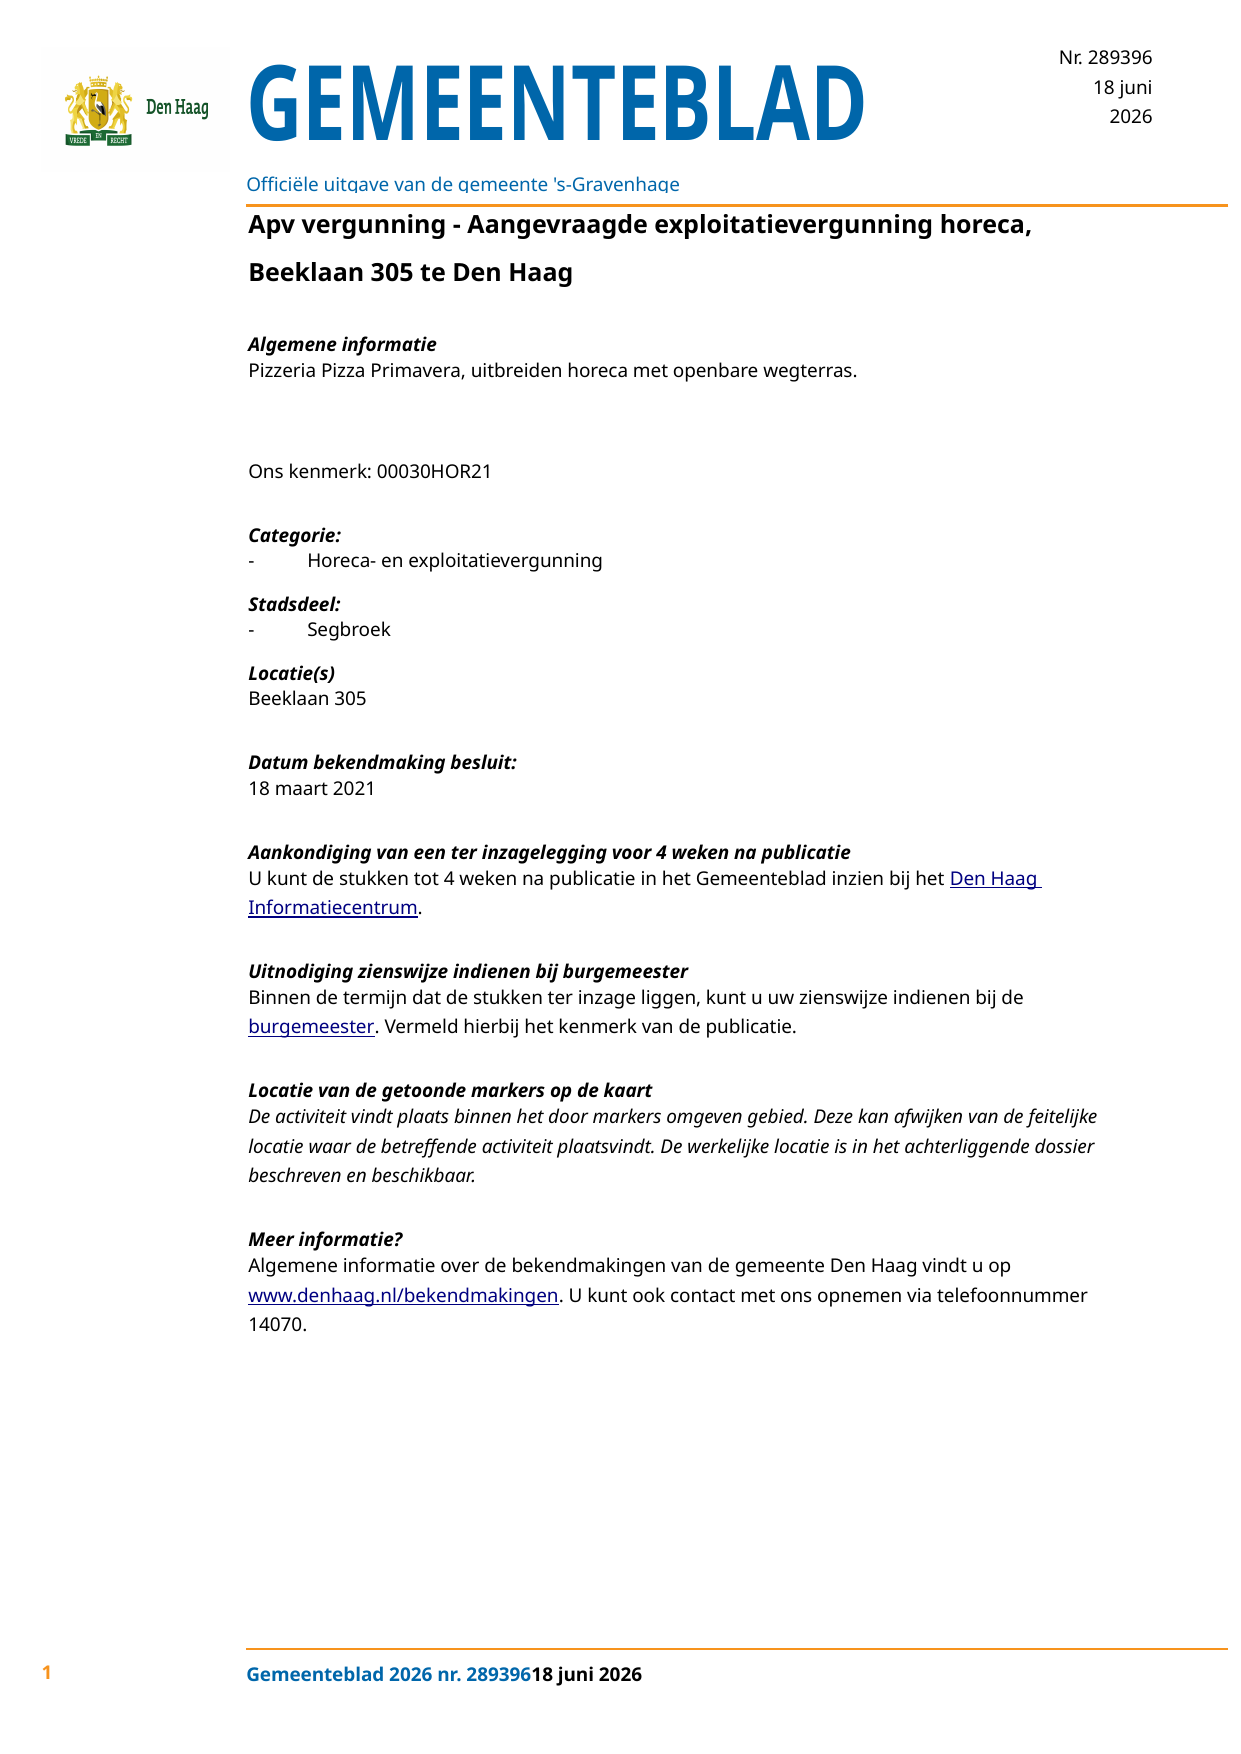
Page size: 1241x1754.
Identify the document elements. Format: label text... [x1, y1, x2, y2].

text Categorie: [248, 522, 1152, 548]
picture [41, 47, 231, 172]
text Locatie van de getoonde markers op de kaart [248, 1078, 1152, 1103]
list Horeca- en exploitatievergunning [248, 548, 1152, 573]
text Datum bekendmaking besluit: [248, 749, 1152, 775]
text Locatie(s) [248, 660, 1152, 685]
text De activiteit vindt plaats binnen het door markers omgeven gebied. Deze kan afwijken van de feitelijke locatie waar de betreffende activiteit plaatsvindt. De werkelijke locatie is in het achterliggende dossier beschreven en beschikbaar. [248, 1103, 1152, 1188]
text Binnen de termijn dat de stukken ter inzage liggen, kunt u uw zienswijze indienen bij de burgemeester. Vermeld hierbij het kenmerk van de publicatie. [248, 984, 1152, 1039]
text Beeklaan 305 [248, 685, 1152, 711]
text Stadsdeel: [248, 591, 1152, 617]
text Uitnodiging zienswijze indienen bij burgemeester [248, 958, 1152, 984]
text U kunt de stukken tot 4 weken na publicatie in het Gemeenteblad inzien bij het Den Haag Informatiecentrum. [248, 865, 1152, 920]
text Ons kenmerk: 00030HOR21 [248, 458, 1152, 484]
text Aankondiging van een ter inzagelegging voor 4 weken na publicatie [248, 839, 1152, 865]
text Pizzeria Pizza Primavera, uitbreiden horeca met openbare wegterras. [248, 357, 1152, 383]
list Segbroek [248, 617, 1152, 642]
text Apv vergunning - Aangevraagde exploitatievergunning horeca, Beeklaan 305 te Den Haag [248, 207, 1152, 288]
text Algemene informatie over de bekendmakingen van de gemeente Den Haag vindt u op www.denhaag.nl/bekendmakingen. U kunt ook contact met ons opnemen via telefoonnummer 14070. [248, 1252, 1152, 1337]
text Meer informatie? [248, 1226, 1152, 1252]
text 18 maart 2021 [248, 775, 1152, 801]
text Algemene informatie [248, 331, 1152, 357]
